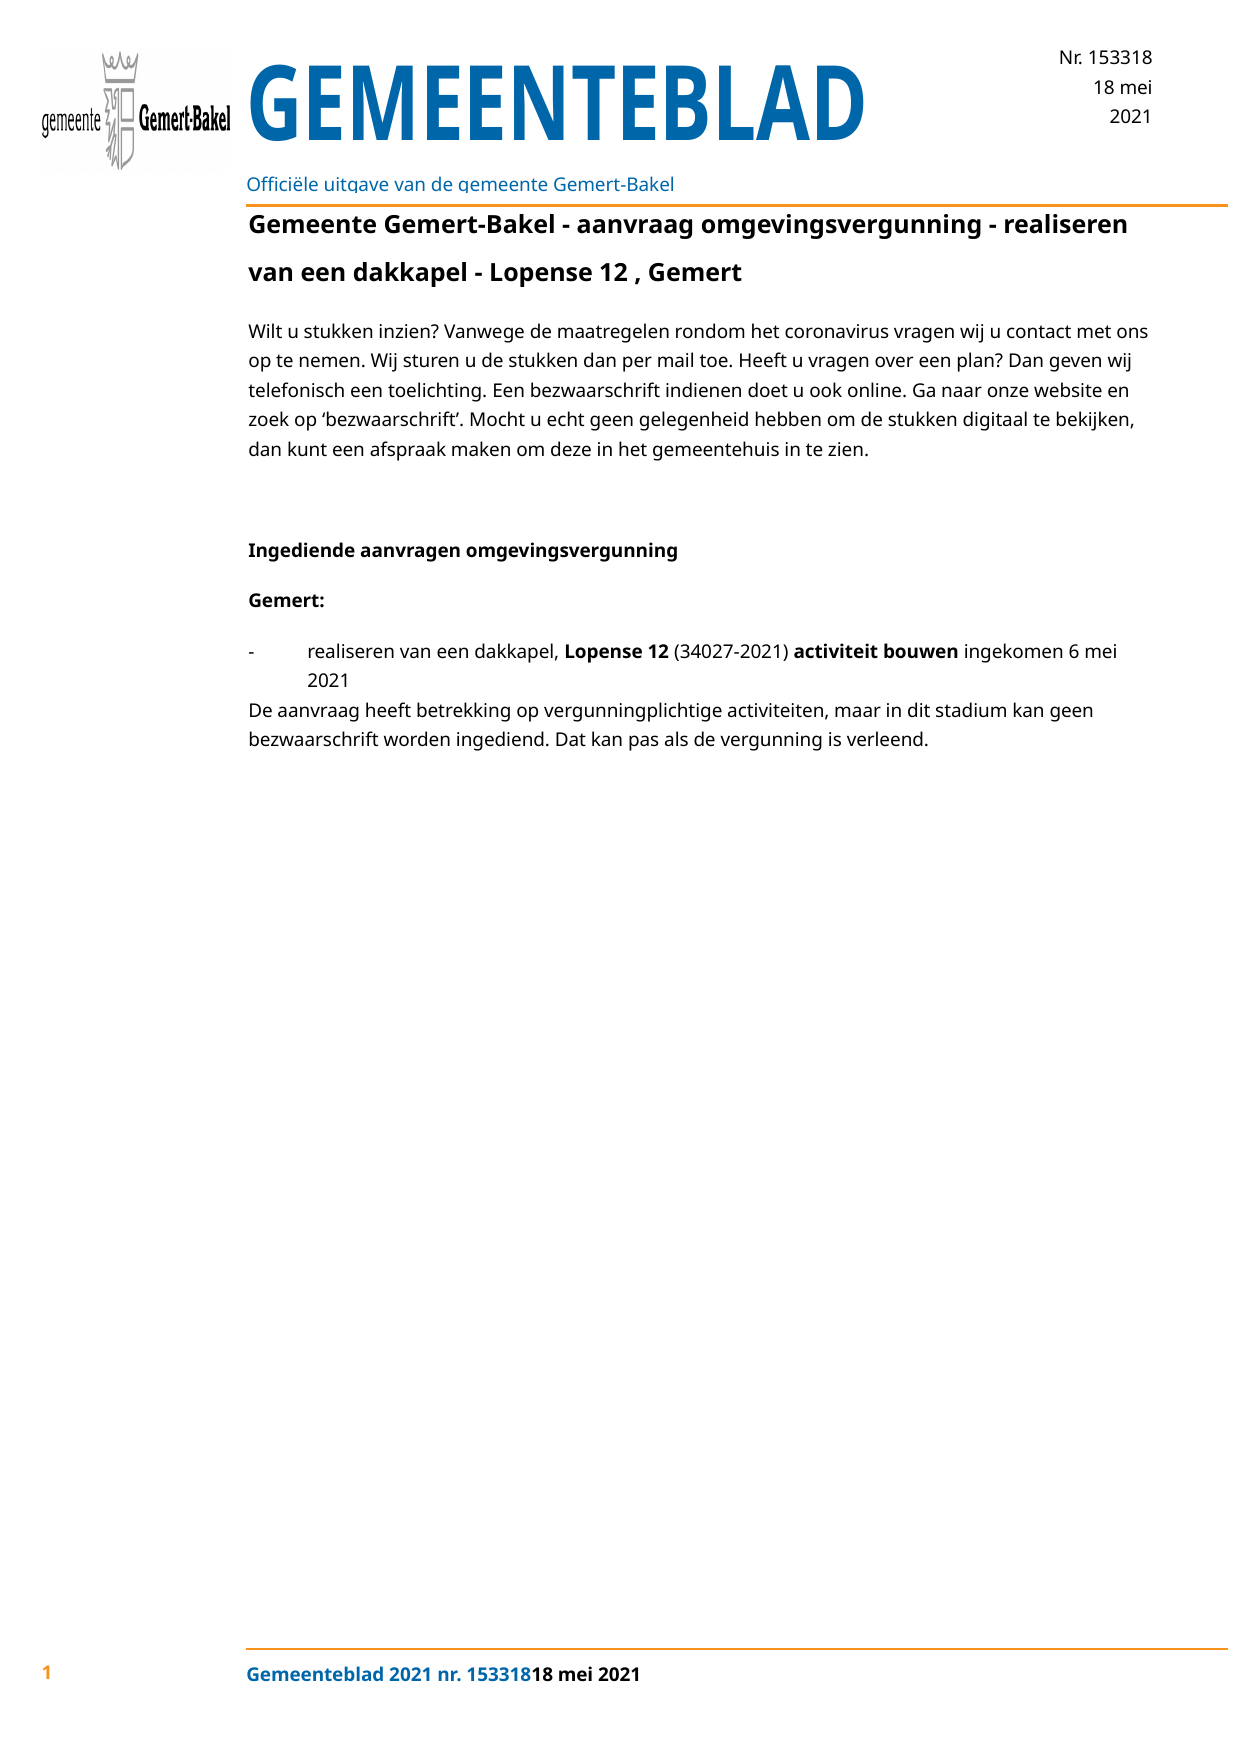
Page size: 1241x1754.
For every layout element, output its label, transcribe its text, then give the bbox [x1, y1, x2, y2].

text Wilt u stukken inzien? Vanwege de maatregelen rondom het coronavirus vragen wij u contact met ons op te nemen. Wij sturen u de stukken dan per mail toe. Heeft u vragen over een plan? Dan geven wij telefonisch een toelichting. Een bezwaarschrift indienen doet u ook online. Ga naar onze website en zoek op ‘bezwaarschrift’. Mocht u echt geen gelegenheid hebben om de stukken digitaal te bekijken, dan kunt een afspraak maken om deze in het gemeentehuis in te zien. [248, 318, 1152, 462]
picture [41, 47, 231, 172]
text Gemert: [248, 587, 1152, 613]
text Ingediende aanvragen omgevingsvergunning [248, 537, 1152, 563]
text De aanvraag heeft betrekking op vergunningplichtige activiteiten, maar in dit stadium kan geen bezwaarschrift worden ingediend. Dat kan pas als de vergunning is verleend. [248, 697, 1152, 752]
text Gemeente Gemert-Bakel - aanvraag omgevingsvergunning - realiseren van een dakkapel - Lopense 12 , Gemert [248, 207, 1152, 288]
list realiseren van een dakkapel, Lopense 12 (34027-2021) activiteit bouwen ingekomen 6 mei 2021 [248, 638, 1152, 693]
